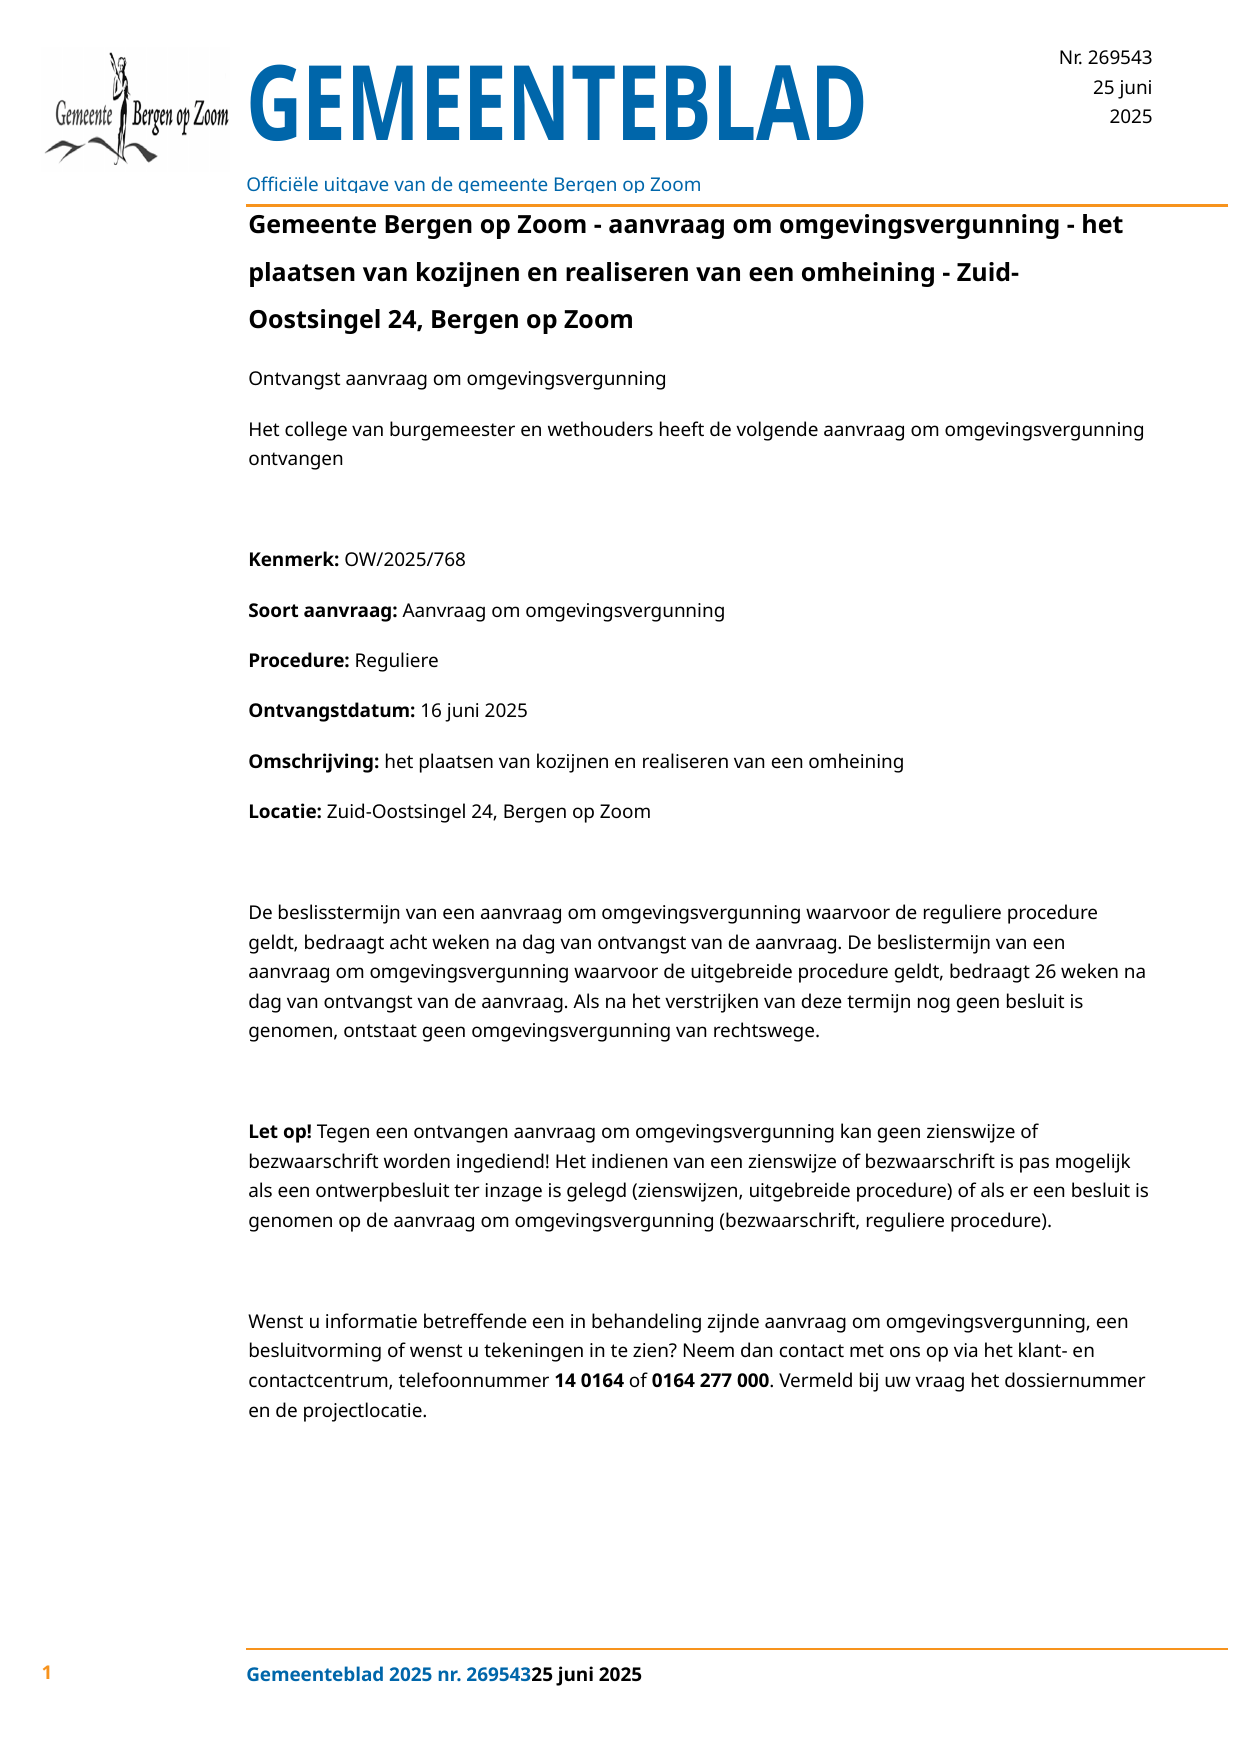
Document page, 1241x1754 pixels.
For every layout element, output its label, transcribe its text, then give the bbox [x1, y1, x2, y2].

text Locatie: Zuid-Oostsingel 24, Bergen op Zoom [248, 798, 1152, 824]
text Ontvangst aanvraag om omgevingsvergunning [248, 366, 1152, 391]
text Het college van burgemeester en wethouders heeft de volgende aanvraag om omgevingsvergunning ontvangen [248, 416, 1152, 471]
text Let op! Tegen een ontvangen aanvraag om omgevingsvergunning kan geen zienswijze of bezwaarschrift worden ingediend! Het indienen van een zienswijze of bezwaarschrift is pas mogelijk als een ontwerpbesluit ter inzage is gelegd (zienswijzen, uitgebreide procedure) of als er een besluit is genomen op de aanvraag om omgevingsvergunning (bezwaarschrift, reguliere procedure). [248, 1118, 1152, 1233]
picture [41, 47, 231, 172]
text De beslisstermijn van een aanvraag om omgevingsvergunning waarvoor de reguliere procedure geldt, bedraagt acht weken na dag van ontvangst van de aanvraag. De beslistermijn van een aanvraag om omgevingsvergunning waarvoor de uitgebreide procedure geldt, bedraagt 26 weken na dag van ontvangst van de aanvraag. Als na het verstrijken van deze termijn nog geen besluit is genomen, ontstaat geen omgevingsvergunning van rechtswege. [248, 899, 1152, 1043]
text Kenmerk: OW/2025/768 [248, 546, 1152, 572]
text Procedure: Reguliere [248, 647, 1152, 673]
text Soort aanvraag: Aanvraag om omgevingsvergunning [248, 597, 1152, 622]
text Wenst u informatie betreffende een in behandeling zijnde aanvraag om omgevingsvergunning, een besluitvorming of wenst u tekeningen in te zien? Neem dan contact met ons op via het klant- en contactcentrum, telefoonnummer 14 0164 of 0164 277 000. Vermeld bij uw vraag het dossiernummer en de projectlocatie. [248, 1308, 1152, 1422]
text Gemeente Bergen op Zoom - aanvraag om omgevingsvergunning - het plaatsen van kozijnen en realiseren van een omheining - Zuid-Oostsingel 24, Bergen op Zoom [248, 207, 1152, 336]
text Omschrijving: het plaatsen van kozijnen en realiseren van een omheining [248, 748, 1152, 774]
text Ontvangstdatum: 16 juni 2025 [248, 698, 1152, 723]
